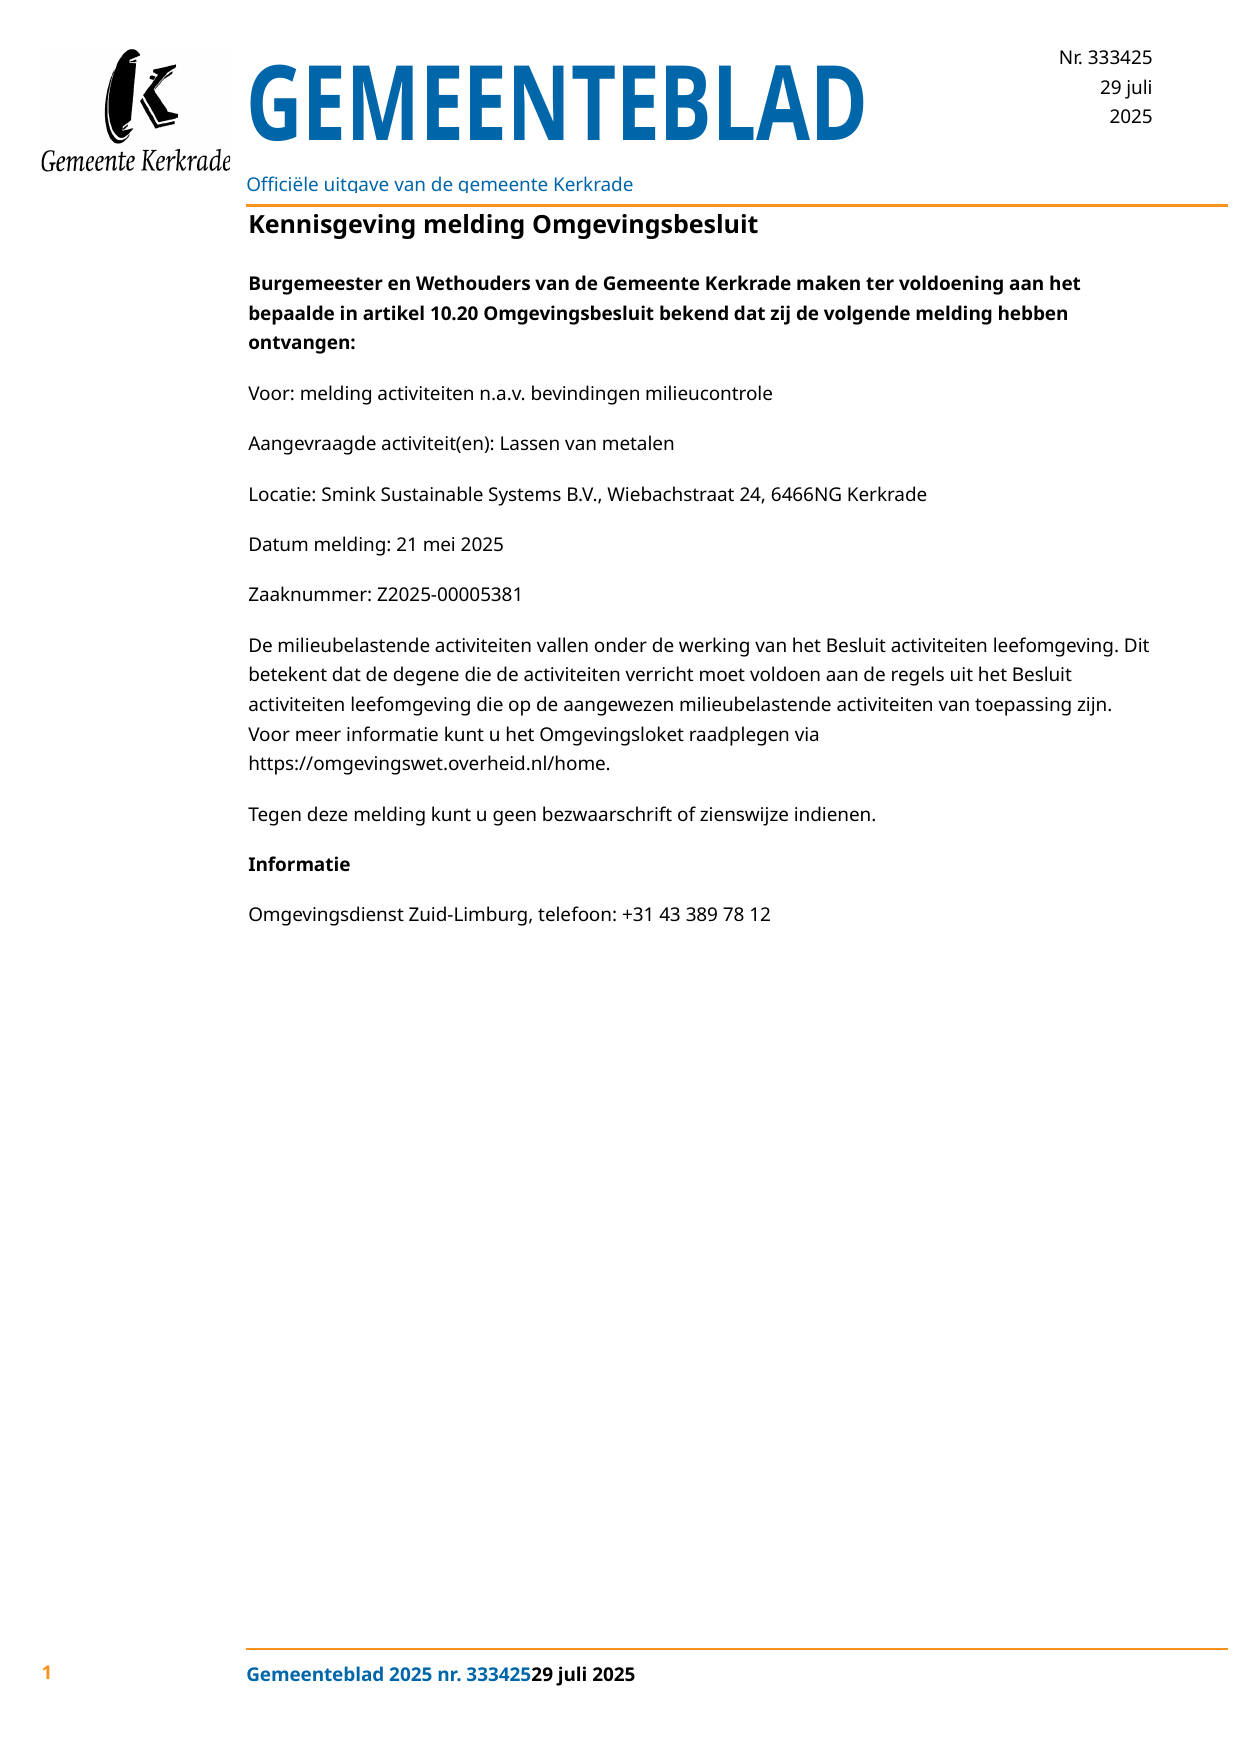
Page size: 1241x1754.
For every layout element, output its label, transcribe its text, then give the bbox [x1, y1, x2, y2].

text Voor: melding activiteiten n.a.v. bevindingen milieucontrole [248, 380, 1152, 406]
text Zaaknummer: Z2025-00005381 [248, 582, 1152, 607]
text Locatie: Smink Sustainable Systems B.V., Wiebachstraat 24, 6466NG Kerkrade [248, 481, 1152, 506]
picture [41, 47, 231, 172]
text Burgemeester en Wethouders van de Gemeente Kerkrade maken ter voldoening aan het bepaalde in artikel 10.20 Omgevingsbesluit bekend dat zij de volgende melding hebben ontvangen: [248, 270, 1152, 355]
text Informatie [248, 851, 1152, 877]
text Datum melding: 21 mei 2025 [248, 531, 1152, 557]
text Aangevraagde activiteit(en): Lassen van metalen [248, 430, 1152, 456]
text De milieubelastende activiteiten vallen onder de werking van het Besluit activiteiten leefomgeving. Dit betekent dat de degene die de activiteiten verricht moet voldoen aan de regels uit het Besluit activiteiten leefomgeving die op de aangewezen milieubelastende activiteiten van toepassing zijn. Voor meer informatie kunt u het Omgevingsloket raadplegen via https://omgevingswet.overheid.nl/home. [248, 632, 1152, 776]
text Kennisgeving melding Omgevingsbesluit [248, 207, 1152, 241]
text Tegen deze melding kunt u geen bezwaarschrift of zienswijze indienen. [248, 801, 1152, 826]
text Omgevingsdienst Zuid-Limburg, telefoon: +31 43 389 78 12 [248, 902, 1152, 927]
